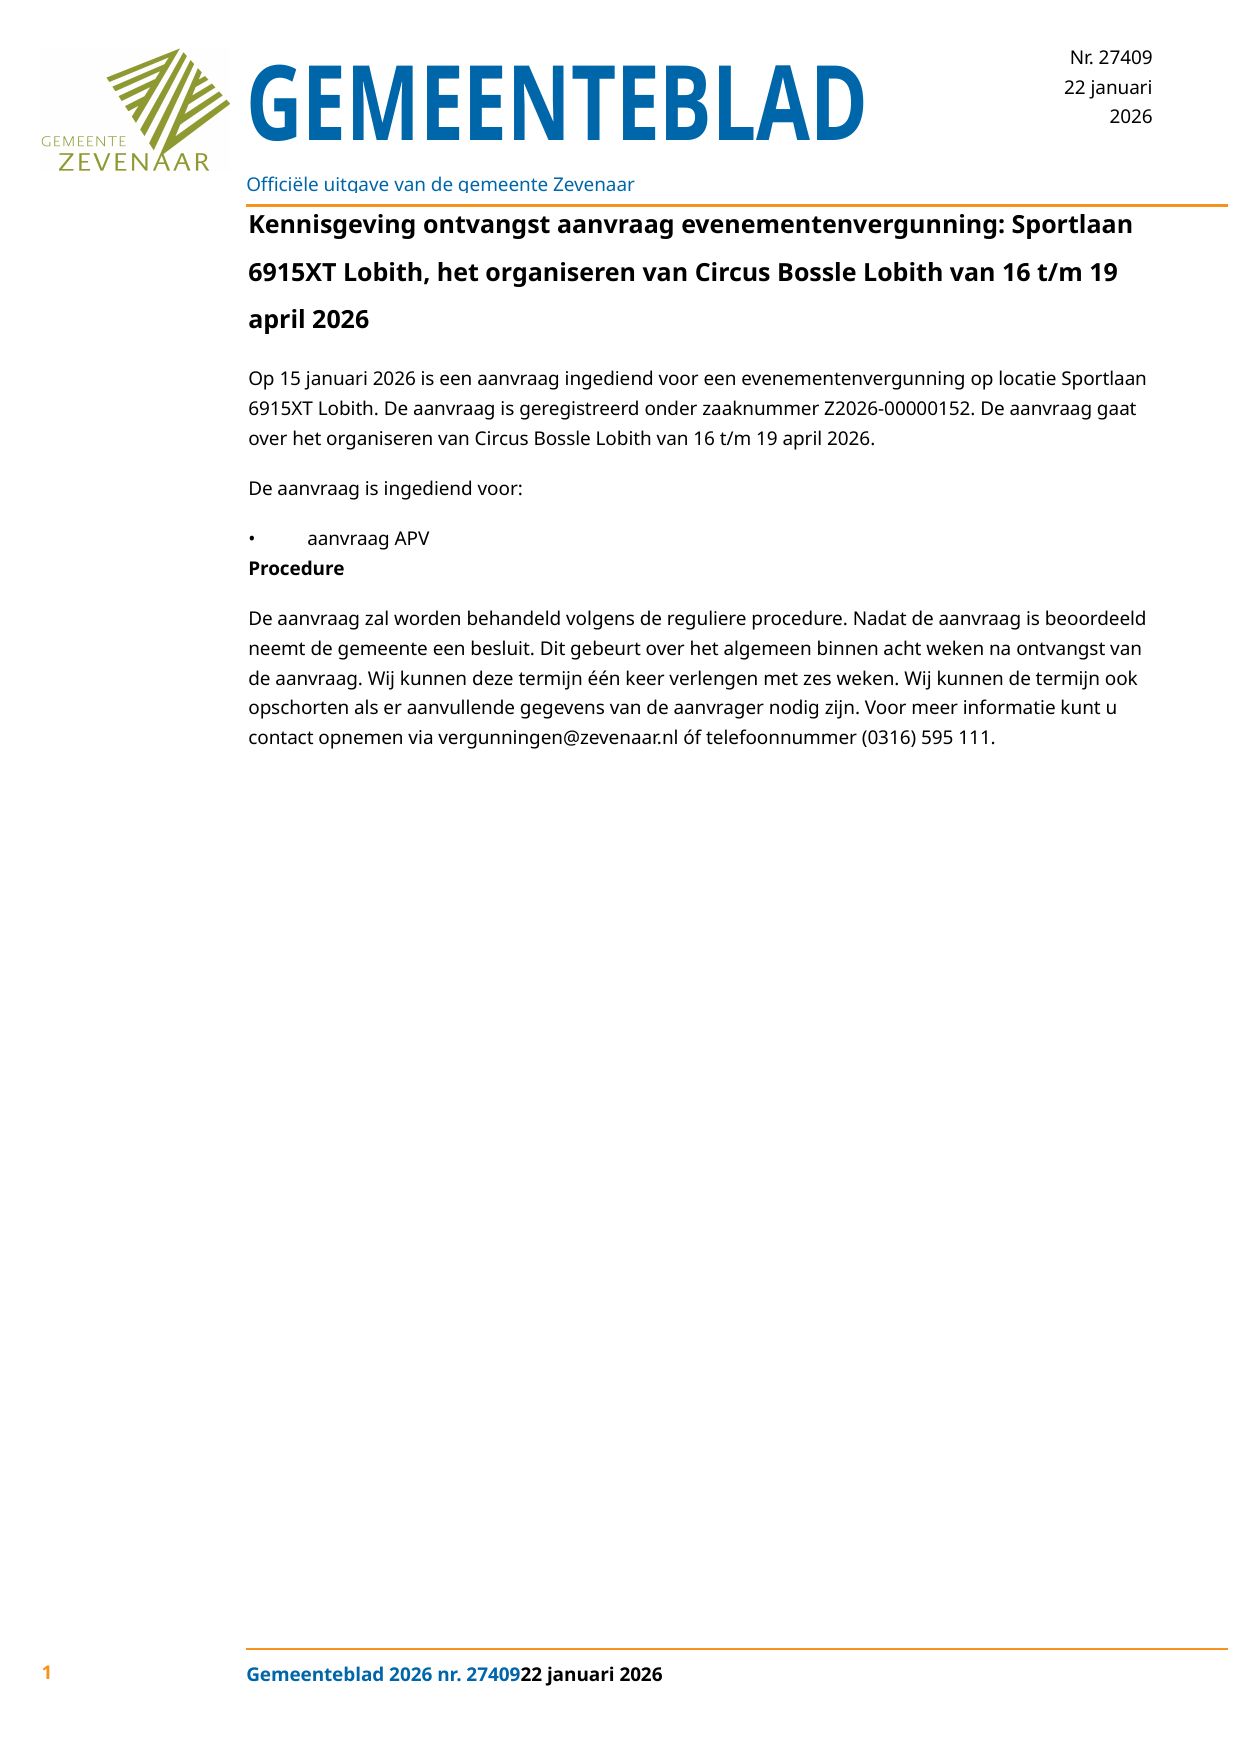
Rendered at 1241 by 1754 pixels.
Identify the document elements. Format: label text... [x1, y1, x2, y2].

picture [41, 47, 231, 172]
text Op 15 januari 2026 is een aanvraag ingediend voor een evenementenvergunning op locatie Sportlaan 6915XT Lobith. De aanvraag is geregistreerd onder zaaknummer Z2026-00000152. De aanvraag gaat over het organiseren van Circus Bossle Lobith van 16 t/m 19 april 2026. [248, 366, 1152, 450]
list aanvraag APV [248, 526, 1152, 551]
text Kennisgeving ontvangst aanvraag evenementenvergunning: Sportlaan 6915XT Lobith, het organiseren van Circus Bossle Lobith van 16 t/m 19 april 2026 [248, 207, 1152, 336]
text De aanvraag zal worden behandeld volgens de reguliere procedure. Nadat de aanvraag is beoordeeld neemt de gemeente een besluit. Dit gebeurt over het algemeen binnen acht weken na ontvangst van de aanvraag. Wij kunnen deze termijn één keer verlengen met zes weken. Wij kunnen de termijn ook opschorten als er aanvullende gegevens van de aanvrager nodig zijn. Voor meer informatie kunt u contact opnemen via vergunningen@zevenaar.nl óf telefoonnummer (0316) 595 111. [248, 606, 1152, 749]
text Procedure [248, 555, 1152, 581]
text De aanvraag is ingediend voor: [248, 475, 1152, 501]
